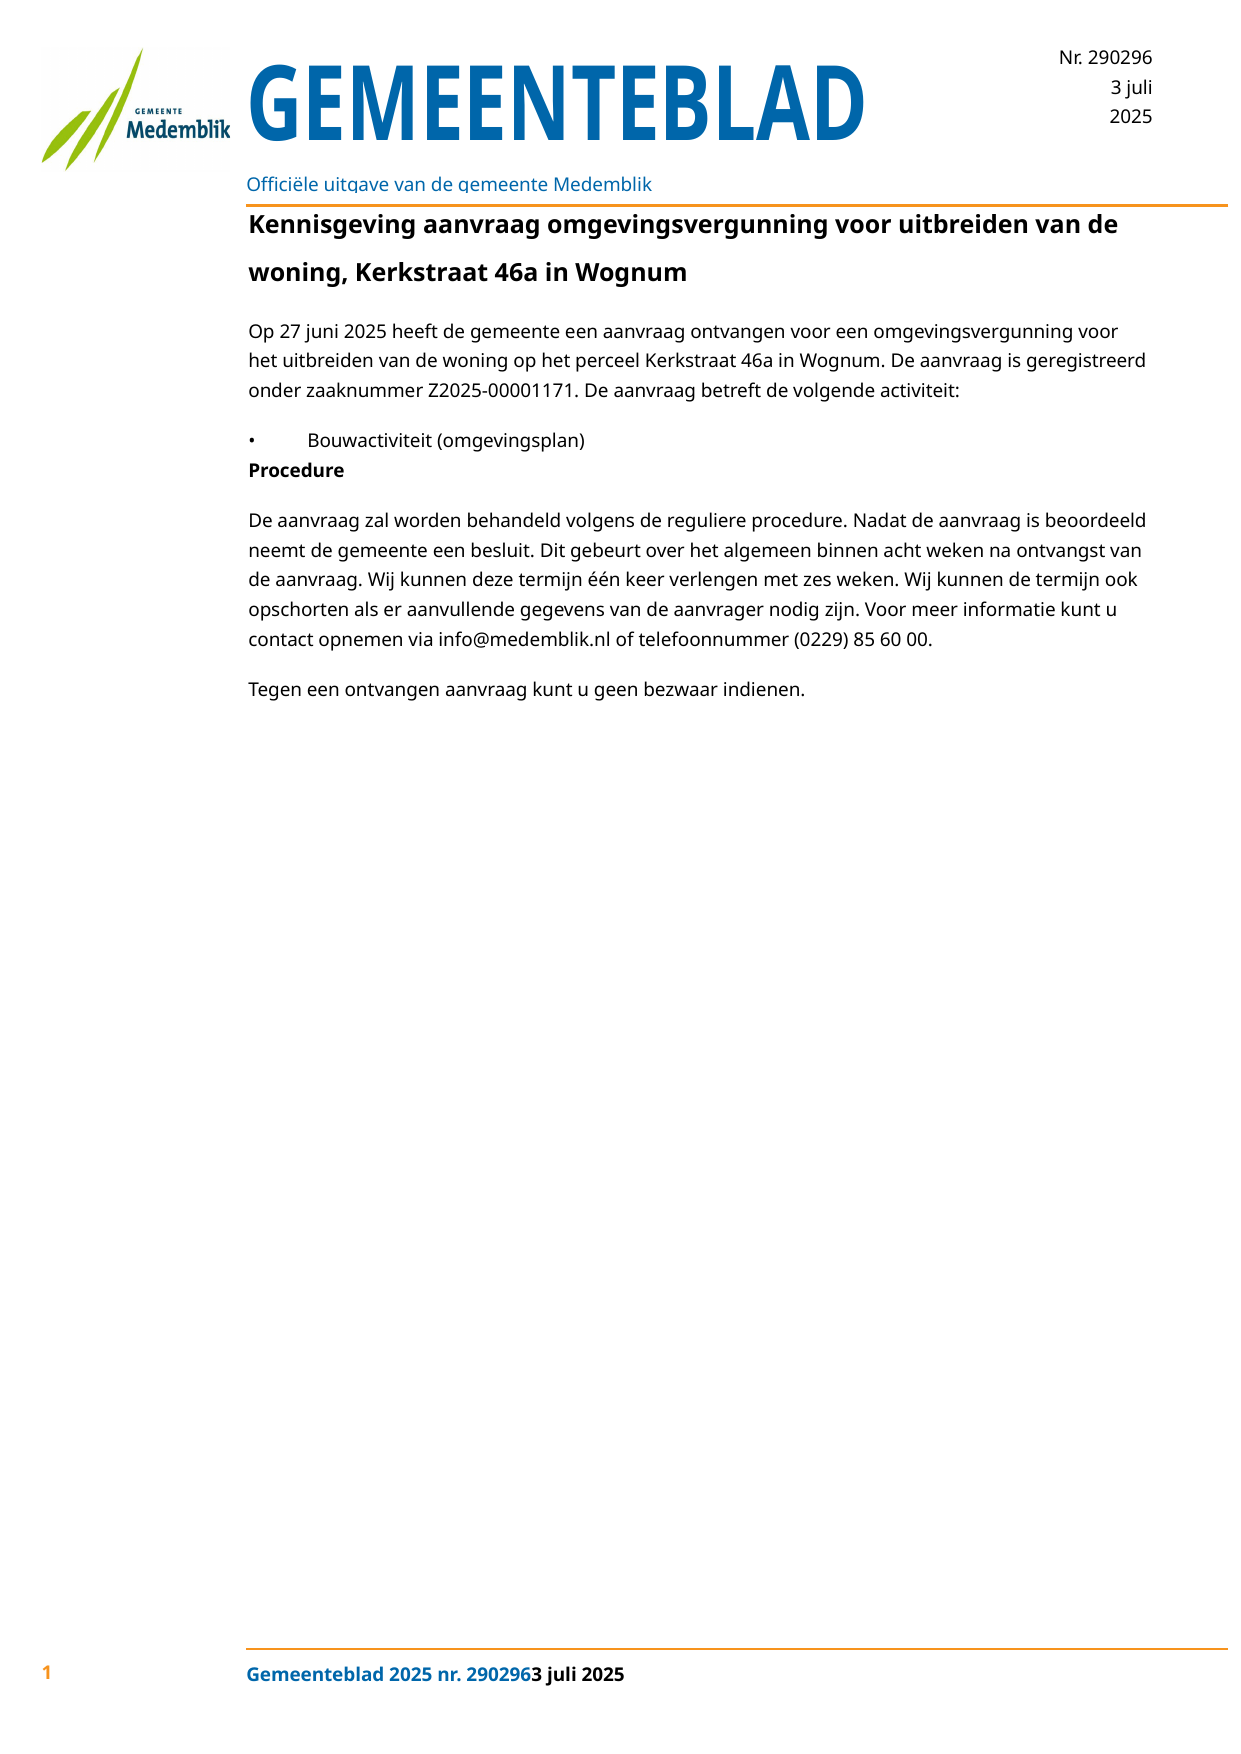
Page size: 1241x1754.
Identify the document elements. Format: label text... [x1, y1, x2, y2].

text Op 27 juni 2025 heeft de gemeente een aanvraag ontvangen voor een omgevingsvergunning voor het uitbreiden van de woning op het perceel Kerkstraat 46a in Wognum. De aanvraag is geregistreerd onder zaaknummer Z2025-00001171. De aanvraag betreft de volgende activiteit: [248, 318, 1152, 403]
list Bouwactiviteit (omgevingsplan) [248, 427, 1152, 453]
text Tegen een ontvangen aanvraag kunt u geen bezwaar indienen. [248, 676, 1152, 702]
text Procedure [248, 457, 1152, 483]
text Kennisgeving aanvraag omgevingsvergunning voor uitbreiden van de woning, Kerkstraat 46a in Wognum [248, 207, 1152, 288]
text De aanvraag zal worden behandeld volgens de reguliere procedure. Nadat de aanvraag is beoordeeld neemt de gemeente een besluit. Dit gebeurt over het algemeen binnen acht weken na ontvangst van de aanvraag. Wij kunnen deze termijn één keer verlengen met zes weken. Wij kunnen de termijn ook opschorten als er aanvullende gegevens van de aanvrager nodig zijn. Voor meer informatie kunt u contact opnemen via info@medemblik.nl of telefoonnummer (0229) 85 60 00. [248, 507, 1152, 652]
picture [41, 47, 231, 172]
